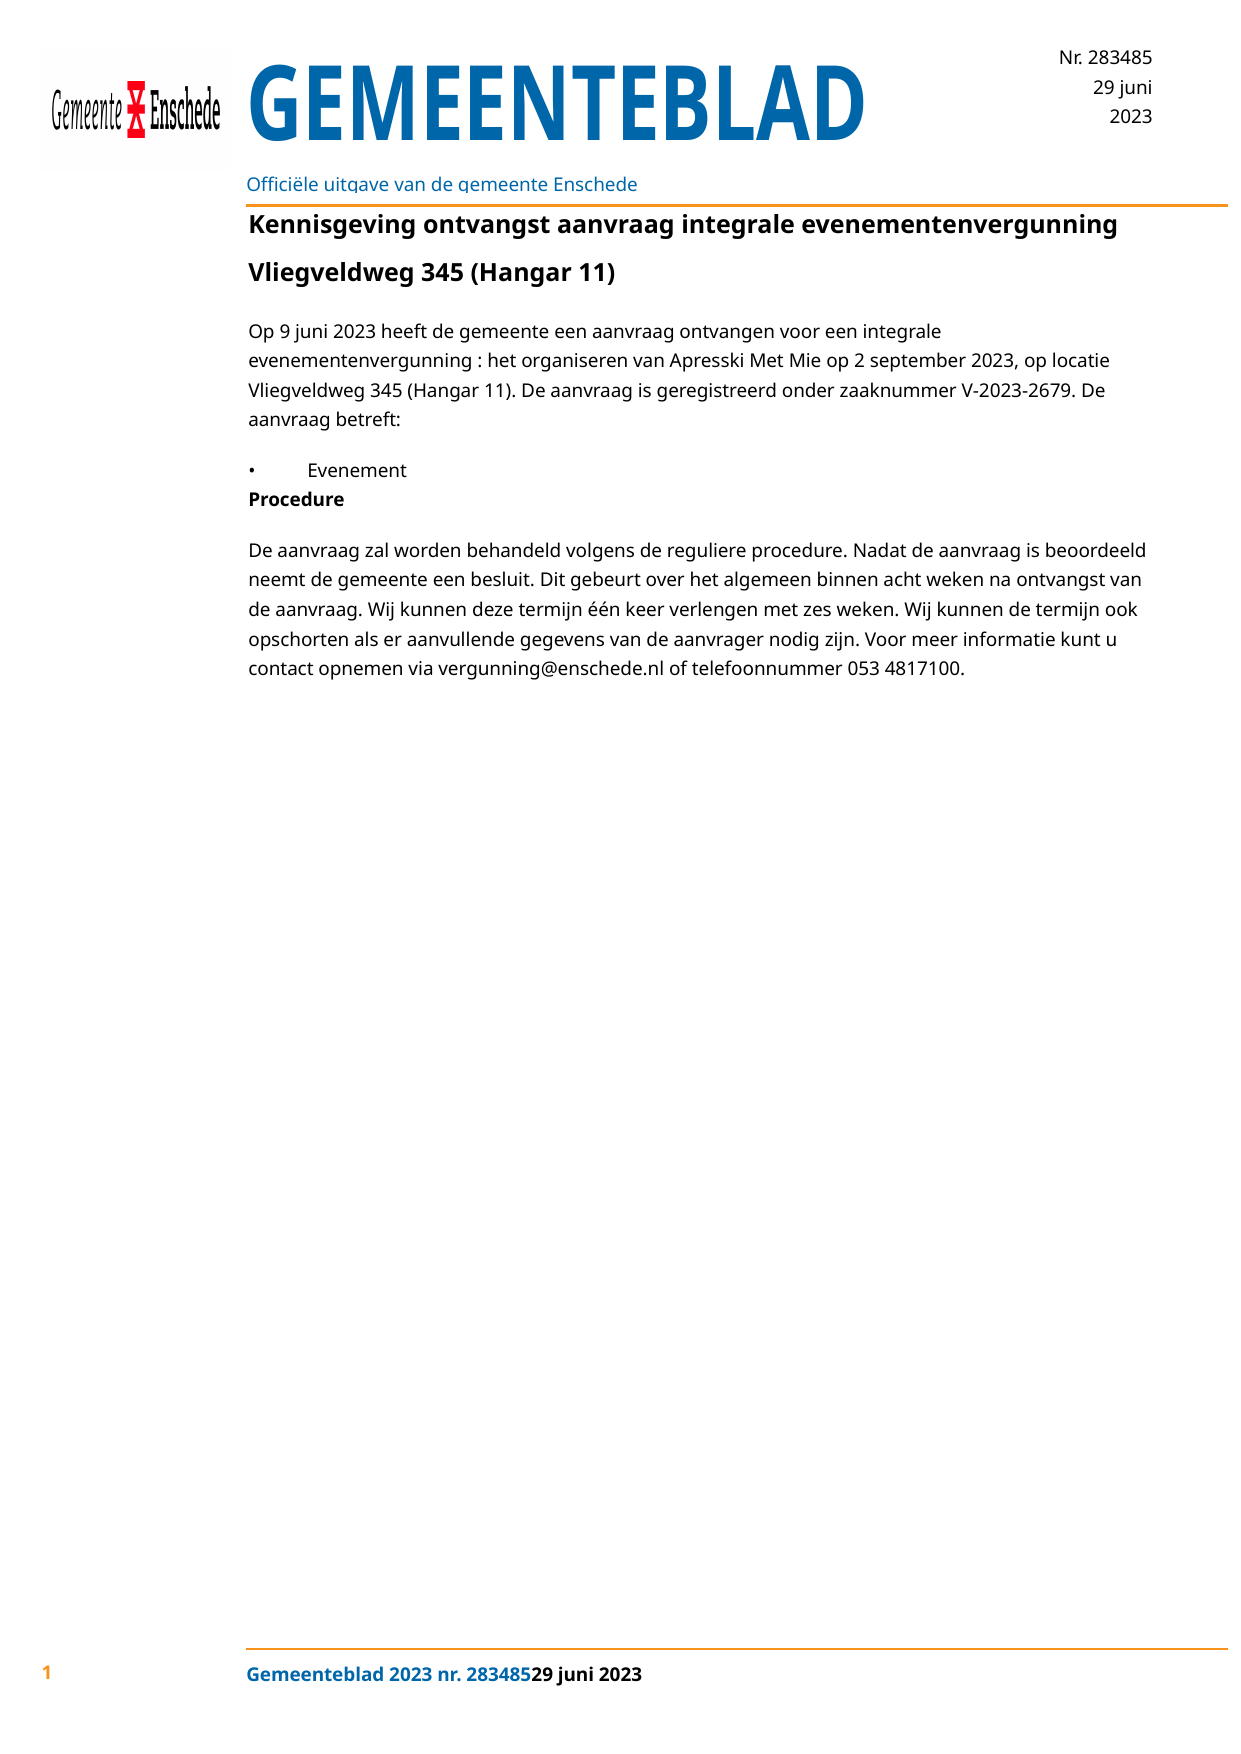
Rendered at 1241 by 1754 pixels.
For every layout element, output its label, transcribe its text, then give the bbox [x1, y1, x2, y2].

text De aanvraag zal worden behandeld volgens de reguliere procedure. Nadat de aanvraag is beoordeeld neemt de gemeente een besluit. Dit gebeurt over het algemeen binnen acht weken na ontvangst van de aanvraag. Wij kunnen deze termijn één keer verlengen met zes weken. Wij kunnen de termijn ook opschorten als er aanvullende gegevens van de aanvrager nodig zijn. Voor meer informatie kunt u contact opnemen via vergunning@enschede.nl of telefoonnummer 053 4817100. [248, 537, 1152, 681]
text Kennisgeving ontvangst aanvraag integrale evenementenvergunning Vliegveldweg 345 (Hangar 11) [248, 207, 1152, 288]
list Evenement [248, 457, 1152, 483]
text Op 9 juni 2023 heeft de gemeente een aanvraag ontvangen voor een integrale evenementenvergunning : het organiseren van Apresski Met Mie op 2 september 2023, op locatie Vliegveldweg 345 (Hangar 11). De aanvraag is geregistreerd onder zaaknummer V-2023-2679. De aanvraag betreft: [248, 318, 1152, 432]
picture [41, 47, 231, 172]
text Procedure [248, 487, 1152, 512]
